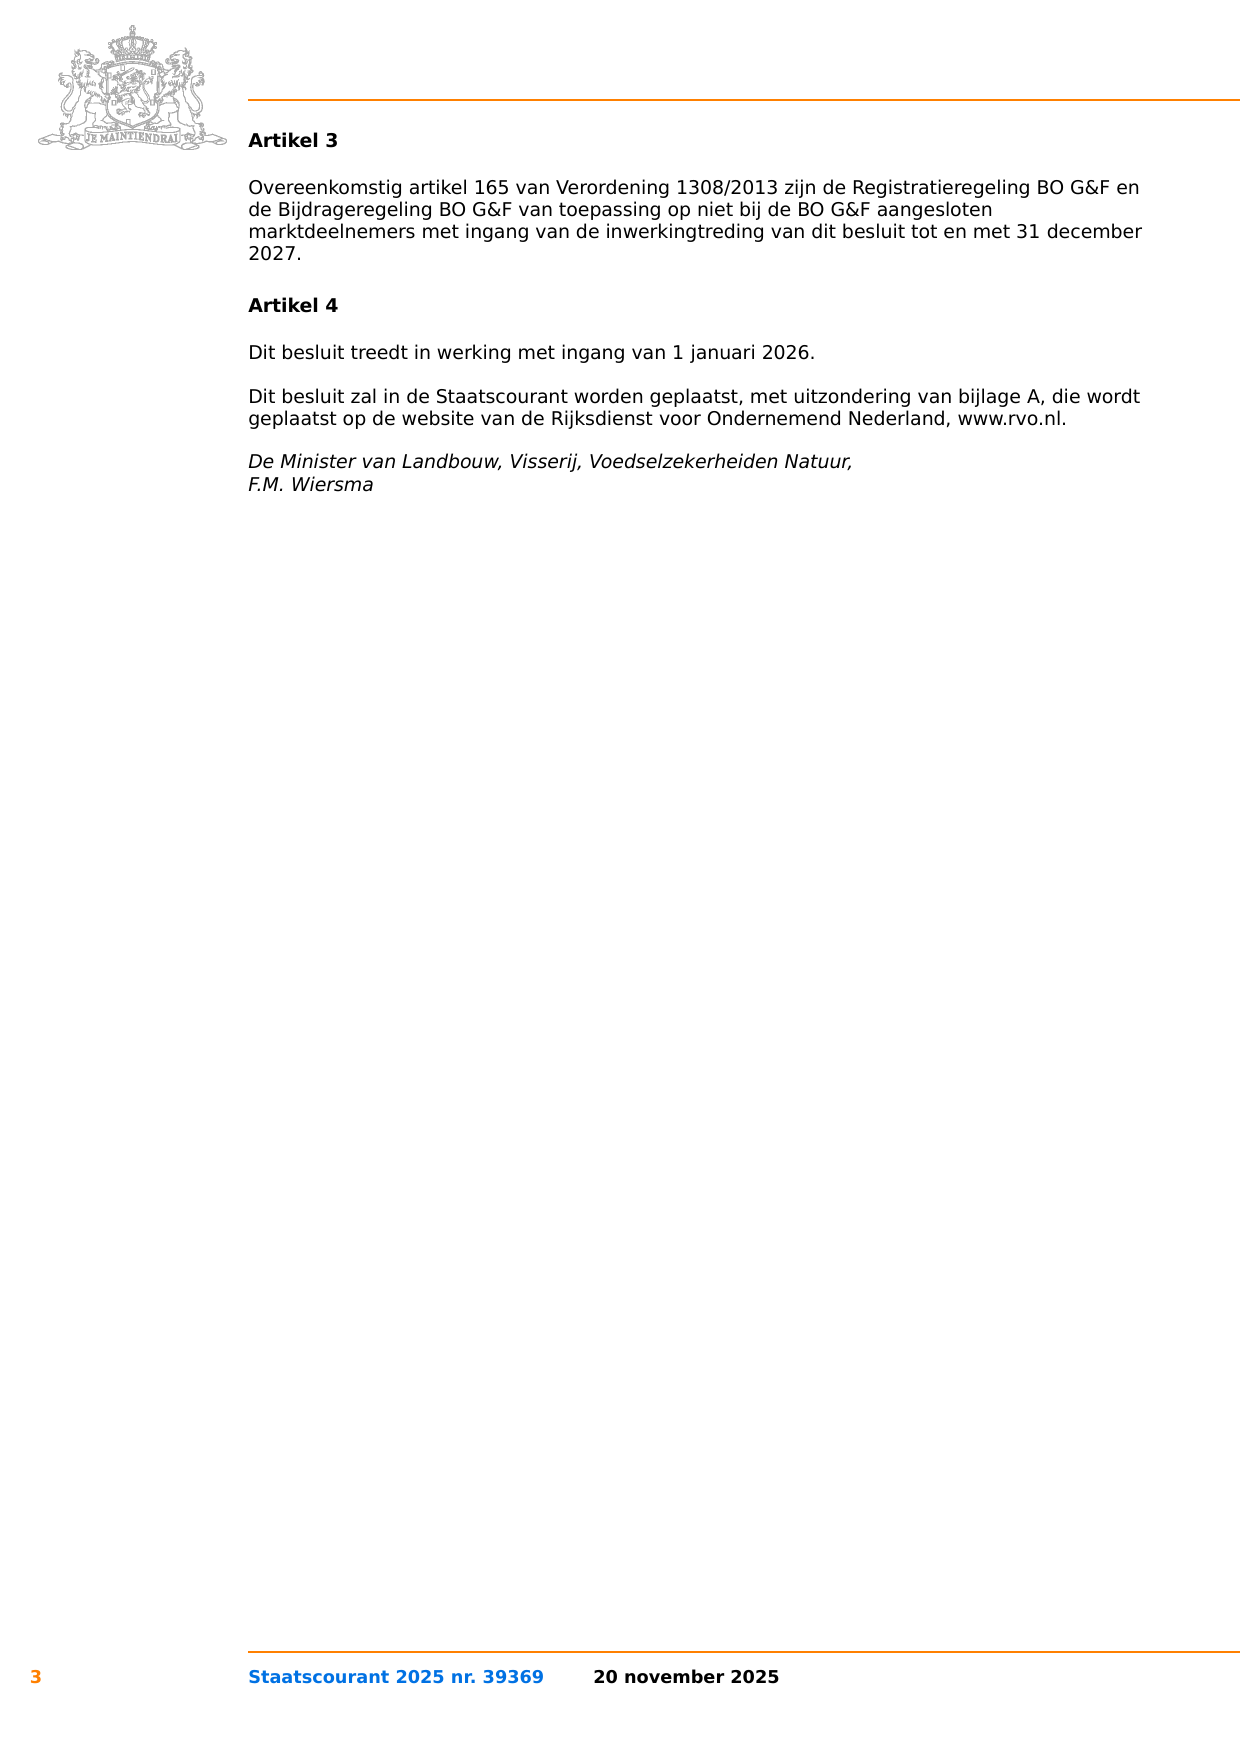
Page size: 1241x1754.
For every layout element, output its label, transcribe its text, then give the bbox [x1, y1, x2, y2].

text De Minister van Landbouw, Visserij, Voedselzekerheiden Natuur, F.M. Wiersma [248, 451, 1163, 495]
text Overeenkomstig artikel 165 van Verordening 1308/2013 zijn de Registratieregeling BO G&F en de Bijdrageregeling BO G&F van toepassing op niet bij de BO G&F aangesloten marktdeelnemers met ingang van de inwerkingtreding van dit besluit tot en met 31 december 2027. [248, 177, 1163, 265]
text Dit besluit treedt in werking met ingang van 1 januari 2026. [248, 342, 1163, 364]
picture [38, 25, 227, 150]
text Dit besluit zal in de Staatscourant worden geplaatst, met uitzondering van bijlage A, die wordt geplaatst op de website van de Rijksdienst voor Ondernemend Nederland, www.rvo.nl. [248, 386, 1163, 429]
subtitle Artikel 4 [248, 295, 1163, 317]
subtitle Artikel 3 [248, 130, 1163, 152]
